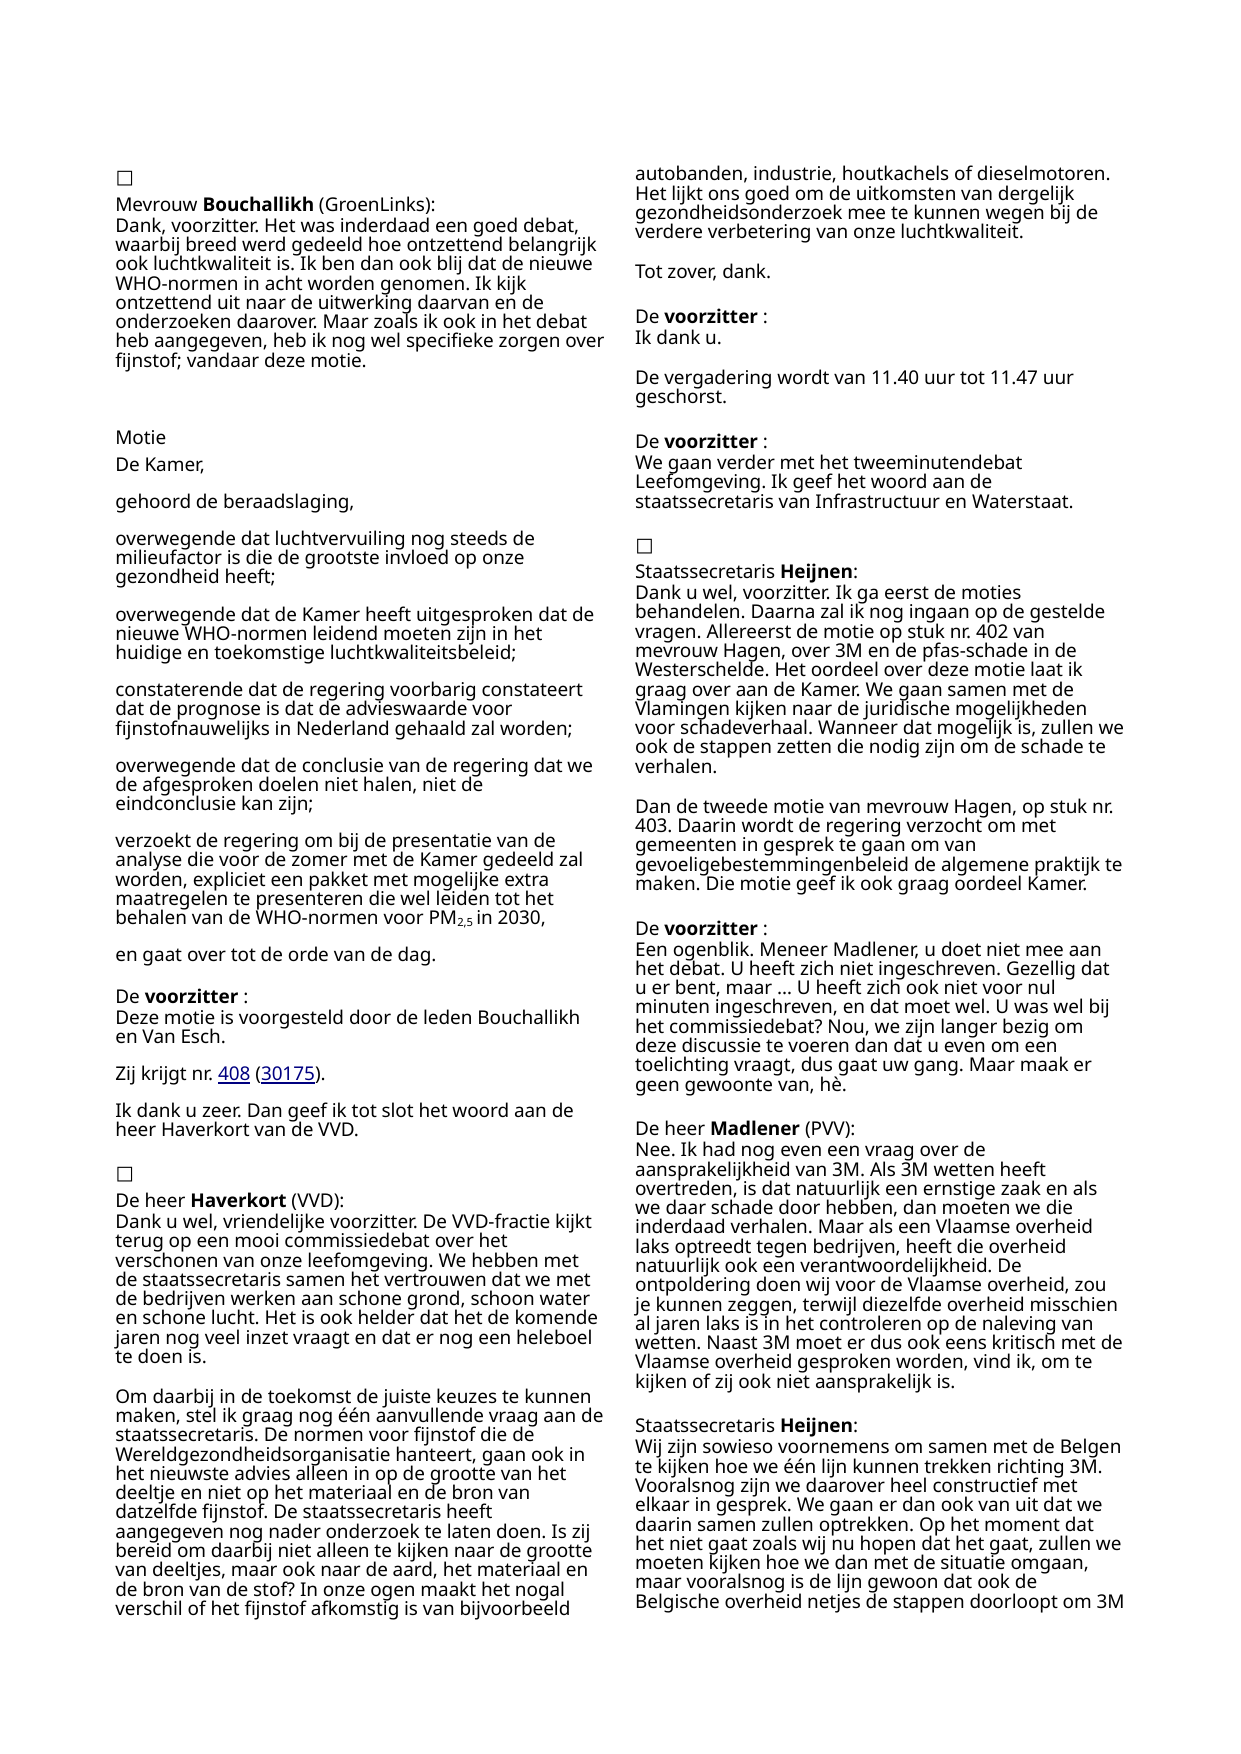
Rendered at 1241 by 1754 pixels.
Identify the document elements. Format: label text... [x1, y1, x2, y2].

text Nee. Ik had nog even een vraag over de aansprakelijkheid van 3M. Als 3M wetten heeft overtreden, is dat natuurlijk een ernstige zaak en als we daar schade door hebben, dan moeten we die inderdaad verhalen. Maar als een Vlaamse overheid laks optreedt tegen bedrijven, heeft die overheid natuurlijk ook een verantwoordelijkheid. De ontpoldering doen wij voor de Vlaamse overheid, zou je kunnen zeggen, terwijl diezelfde overheid misschien al jaren laks is in het controleren op de naleving van wetten. Naast 3M moet er dus ook eens kritisch met de Vlaamse overheid gesproken worden, vind ik, om te kijken of zij ook niet aansprakelijk is. [635, 1141, 1125, 1392]
text We gaan verder met het tweeminutendebat Leefomgeving. Ik geef het woord aan de staatssecretaris van Infrastructuur en Waterstaat. [635, 454, 1125, 512]
text Mevrouw Bouchallikh (GroenLinks): [115, 191, 605, 217]
text Dank, voorzitter. Het was inderdaad een goed debat, waarbij breed werd gedeeld hoe ontzettend belangrijk ook luchtkwaliteit is. Ik ben dan ook blij dat de nieuwe WHO-normen in acht worden genomen. Ik kijk ontzettend uit naar de uitwerking daarvan en de onderzoeken daarover. Maar zoals ik ook in het debat heb aangegeven, heb ik nog wel specifieke zorgen over fijnstof; vandaar deze motie. [115, 217, 605, 371]
text Dank u wel, vriendelijke voorzitter. De VVD-fractie kijkt terug op een mooi commissiedebat over het verschonen van onze leefomgeving. We hebben met de staatssecretaris samen het vertrouwen dat we met de bedrijven werken aan schone grond, schoon water en schone lucht. Het is ook helder dat het de komende jaren nog veel inzet vraagt en dat er nog een heleboel te doen is. [115, 1213, 605, 1367]
text Ik dank u. [635, 329, 1125, 348]
text De voorzitter : [635, 915, 1125, 941]
text Staatssecretaris Heijnen: [635, 1413, 1125, 1438]
text verzoekt de regering om bij de presentatie van de analyse die voor de zomer met de Kamer gedeeld zal worden, expliciet een pakket met mogelijke extra maatregelen te presenteren die wel leiden tot het behalen van de WHO-normen voor PM2,5 in 2030, [115, 832, 605, 928]
text ⬜ [115, 1162, 605, 1187]
text Wij zijn sowieso voornemens om samen met de Belgen te kijken hoe we één lijn kunnen trekken richting 3M. Vooralsnog zijn we daarover heel constructief met elkaar in gesprek. We gaan er dan ook van uit dat we daarin samen zullen optrekken. Op het moment dat het niet gaat zoals wij nu hopen dat het gaat, zullen we moeten kijken hoe we dan met de situatie omgaan, maar vooralsnog is de lijn gewoon dat ook de Belgische overheid netjes de stappen doorloopt om 3M [635, 1438, 1125, 1612]
text Deze motie is voorgesteld door de leden Bouchallikh en Van Esch. [115, 1009, 605, 1047]
text Motie [115, 424, 605, 450]
text en gaat over tot de orde van de dag. [115, 946, 605, 965]
text autobanden, industrie, houtkachels of dieselmotoren. Het lijkt ons goed om de uitkomsten van dergelijk gezondheidsonderzoek mee te kunnen wegen bij de verdere verbetering van onze luchtkwaliteit. [635, 165, 1125, 242]
text ⬜ [115, 165, 605, 191]
text De vergadering wordt van 11.40 uur tot 11.47 uur geschorst. [635, 369, 1125, 408]
text Staatssecretaris Heijnen: [635, 558, 1125, 584]
text De voorzitter : [635, 428, 1125, 454]
text Ik dank u zeer. Dan geef ik tot slot het woord aan de heer Haverkort van de VVD. [115, 1102, 605, 1141]
text gehoord de beraadslaging, [115, 493, 605, 512]
text Tot zover, dank. [635, 263, 1125, 282]
text overwegende dat luchtvervuiling nog steeds de milieufactor is die de grootste invloed op onze gezondheid heeft; [115, 530, 605, 588]
text Dank u wel, voorzitter. Ik ga eerst de moties behandelen. Daarna zal ik nog ingaan op de gestelde vragen. Allereerst de motie op stuk nr. 402 van mevrouw Hagen, over 3M en de pfas-schade in de Westerschelde. Het oordeel over deze motie laat ik graag over aan de Kamer. We gaan samen met de Vlamingen kijken naar de juridische mogelijkheden voor schadeverhaal. Wanneer dat mogelijk is, zullen we ook de stappen zetten die nodig zijn om de schade te verhalen. [635, 584, 1125, 777]
text De Kamer, [115, 456, 605, 475]
text overwegende dat de conclusie van de regering dat we de afgesproken doelen niet halen, niet de eindconclusie kan zijn; [115, 757, 605, 814]
text De voorzitter : [635, 303, 1125, 329]
text Dan de tweede motie van mevrouw Hagen, op stuk nr. 403. Daarin wordt de regering verzocht om met gemeenten in gesprek te gaan om van gevoeligebestemmingenbeleid de algemene praktijk te maken. Die motie geef ik ook graag oordeel Kamer. [635, 798, 1125, 894]
text overwegende dat de Kamer heeft uitgesproken dat de nieuwe WHO-normen leidend moeten zijn in het huidige en toekomstige luchtkwaliteitsbeleid; [115, 606, 605, 663]
text De voorzitter : [115, 983, 605, 1009]
text De heer Haverkort (VVD): [115, 1187, 605, 1213]
text constaterende dat de regering voorbarig constateert dat de prognose is dat de advieswaarde voor fijnstofnauwelijks in Nederland gehaald zal worden; [115, 681, 605, 739]
text Om daarbij in de toekomst de juiste keuzes te kunnen maken, stel ik graag nog één aanvullende vraag aan de staatssecretaris. De normen voor fijnstof die de Wereldgezondheidsorganisatie hanteert, gaan ook in het nieuwste advies alleen in op de grootte van het deeltje en niet op het materiaal en de bron van datzelfde fijnstof. De staatssecretaris heeft aangegeven nog nader onderzoek te laten doen. Is zij bereid om daarbij niet alleen te kijken naar de grootte van deeltjes, maar ook naar de aard, het materiaal en de bron van de stof? In onze ogen maakt het nogal verschil of het fijnstof afkomstig is van bijvoorbeeld [115, 1388, 605, 1619]
text Een ogenblik. Meneer Madlener, u doet niet mee aan het debat. U heeft zich niet ingeschreven. Gezellig dat u er bent, maar … U heeft zich ook niet voor nul minuten ingeschreven, en dat moet wel. U was wel bij het commissiedebat? Nou, we zijn langer bezig om deze discussie te voeren dan dat u even om een toelichting vraagt, dus gaat uw gang. Maar maak er geen gewoonte van, hè. [635, 941, 1125, 1095]
text Zij krijgt nr. 408 (30175). [115, 1065, 605, 1084]
text De heer Madlener (PVV): [635, 1116, 1125, 1141]
text ⬜ [635, 533, 1125, 558]
